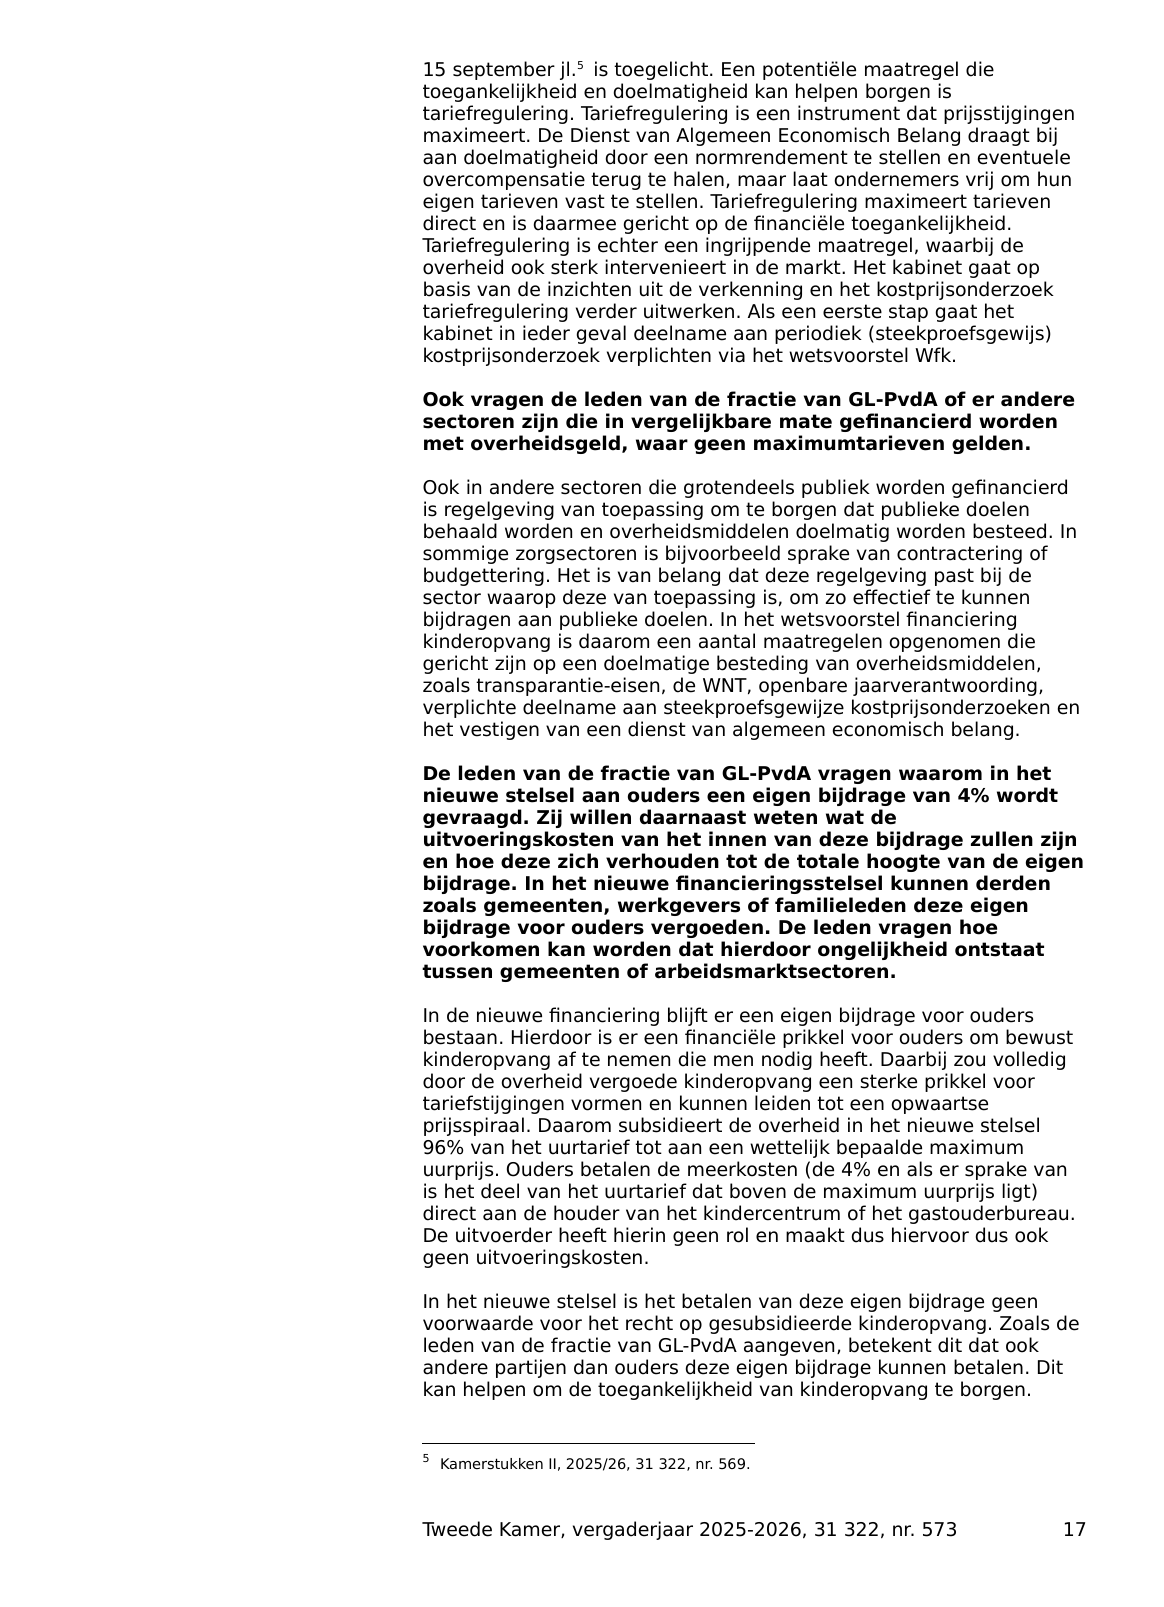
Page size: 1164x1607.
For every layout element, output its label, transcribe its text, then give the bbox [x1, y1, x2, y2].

text Kamerstukken II, 2025/26, 31 322, nr. 569. [422, 1452, 1087, 1474]
text 15 september jl. is toegelicht. Een potentiële maatregel die toegankelijkheid en doelmatigheid kan helpen borgen is tariefregulering. Tariefregulering is een instrument dat prijsstijgingen maximeert. De Dienst van Algemeen Economisch Belang draagt bij aan doelmatigheid door een normrendement te stellen en eventuele overcompensatie terug te halen, maar laat ondernemers vrij om hun eigen tarieven vast te stellen. Tariefregulering maximeert tarieven direct en is daarmee gericht op de financiële toegankelijkheid. Tariefregulering is echter een ingrijpende maatregel, waarbij de overheid ook sterk intervenieert in de markt. Het kabinet gaat op basis van de inzichten uit de verkenning en het kostprijsonderzoek tariefregulering verder uitwerken. Als een eerste stap gaat het kabinet in ieder geval deelname aan periodiek (steekproefsgewijs) kostprijsonderzoek verplichten via het wetsvoorstel Wfk. [422, 59, 1087, 367]
text Ook vragen de leden van de fractie van GL-PvdA of er andere sectoren zijn die in vergelijkbare mate gefinancierd worden met overheidsgeld, waar geen maximumtarieven gelden. [422, 389, 1087, 455]
text In het nieuwe stelsel is het betalen van deze eigen bijdrage geen voorwaarde voor het recht op gesubsidieerde kinderopvang. Zoals de leden van de fractie van GL-PvdA aangeven, betekent dit dat ook andere partijen dan ouders deze eigen bijdrage kunnen betalen. Dit kan helpen om de toegankelijkheid van kinderopvang te borgen. [422, 1291, 1087, 1401]
text Ook in andere sectoren die grotendeels publiek worden gefinancierd is regelgeving van toepassing om te borgen dat publieke doelen behaald worden en overheidsmiddelen doelmatig worden besteed. In sommige zorgsectoren is bijvoorbeeld sprake van contractering of budgettering. Het is van belang dat deze regelgeving past bij de sector waarop deze van toepassing is, om zo effectief te kunnen bijdragen aan publieke doelen. In het wetsvoorstel financiering kinderopvang is daarom een aantal maatregelen opgenomen die gericht zijn op een doelmatige besteding van overheidsmiddelen, zoals transparantie-eisen, de WNT, openbare jaarverantwoording, verplichte deelname aan steekproefsgewijze kostprijsonderzoeken en het vestigen van een dienst van algemeen economisch belang. [422, 477, 1087, 741]
text In de nieuwe financiering blijft er een eigen bijdrage voor ouders bestaan. Hierdoor is er een financiële prikkel voor ouders om bewust kinderopvang af te nemen die men nodig heeft. Daarbij zou volledig door de overheid vergoede kinderopvang een sterke prikkel voor tariefstijgingen vormen en kunnen leiden tot een opwaartse prijsspiraal. Daarom subsidieert de overheid in het nieuwe stelsel 96% van het uurtarief tot aan een wettelijk bepaalde maximum uurprijs. Ouders betalen de meerkosten (de 4% en als er sprake van is het deel van het uurtarief dat boven de maximum uurprijs ligt) direct aan de houder van het kindercentrum of het gastouderbureau. De uitvoerder heeft hierin geen rol en maakt dus hiervoor dus ook geen uitvoeringskosten. [422, 1005, 1087, 1269]
text De leden van de fractie van GL-PvdA vragen waarom in het nieuwe stelsel aan ouders een eigen bijdrage van 4% wordt gevraagd. Zij willen daarnaast weten wat de uitvoeringskosten van het innen van deze bijdrage zullen zijn en hoe deze zich verhouden tot de totale hoogte van de eigen bijdrage. In het nieuwe financieringsstelsel kunnen derden zoals gemeenten, werkgevers of familieleden deze eigen bijdrage voor ouders vergoeden. De leden vragen hoe voorkomen kan worden dat hierdoor ongelijkheid ontstaat tussen gemeenten of arbeidsmarktsectoren. [422, 763, 1087, 983]
